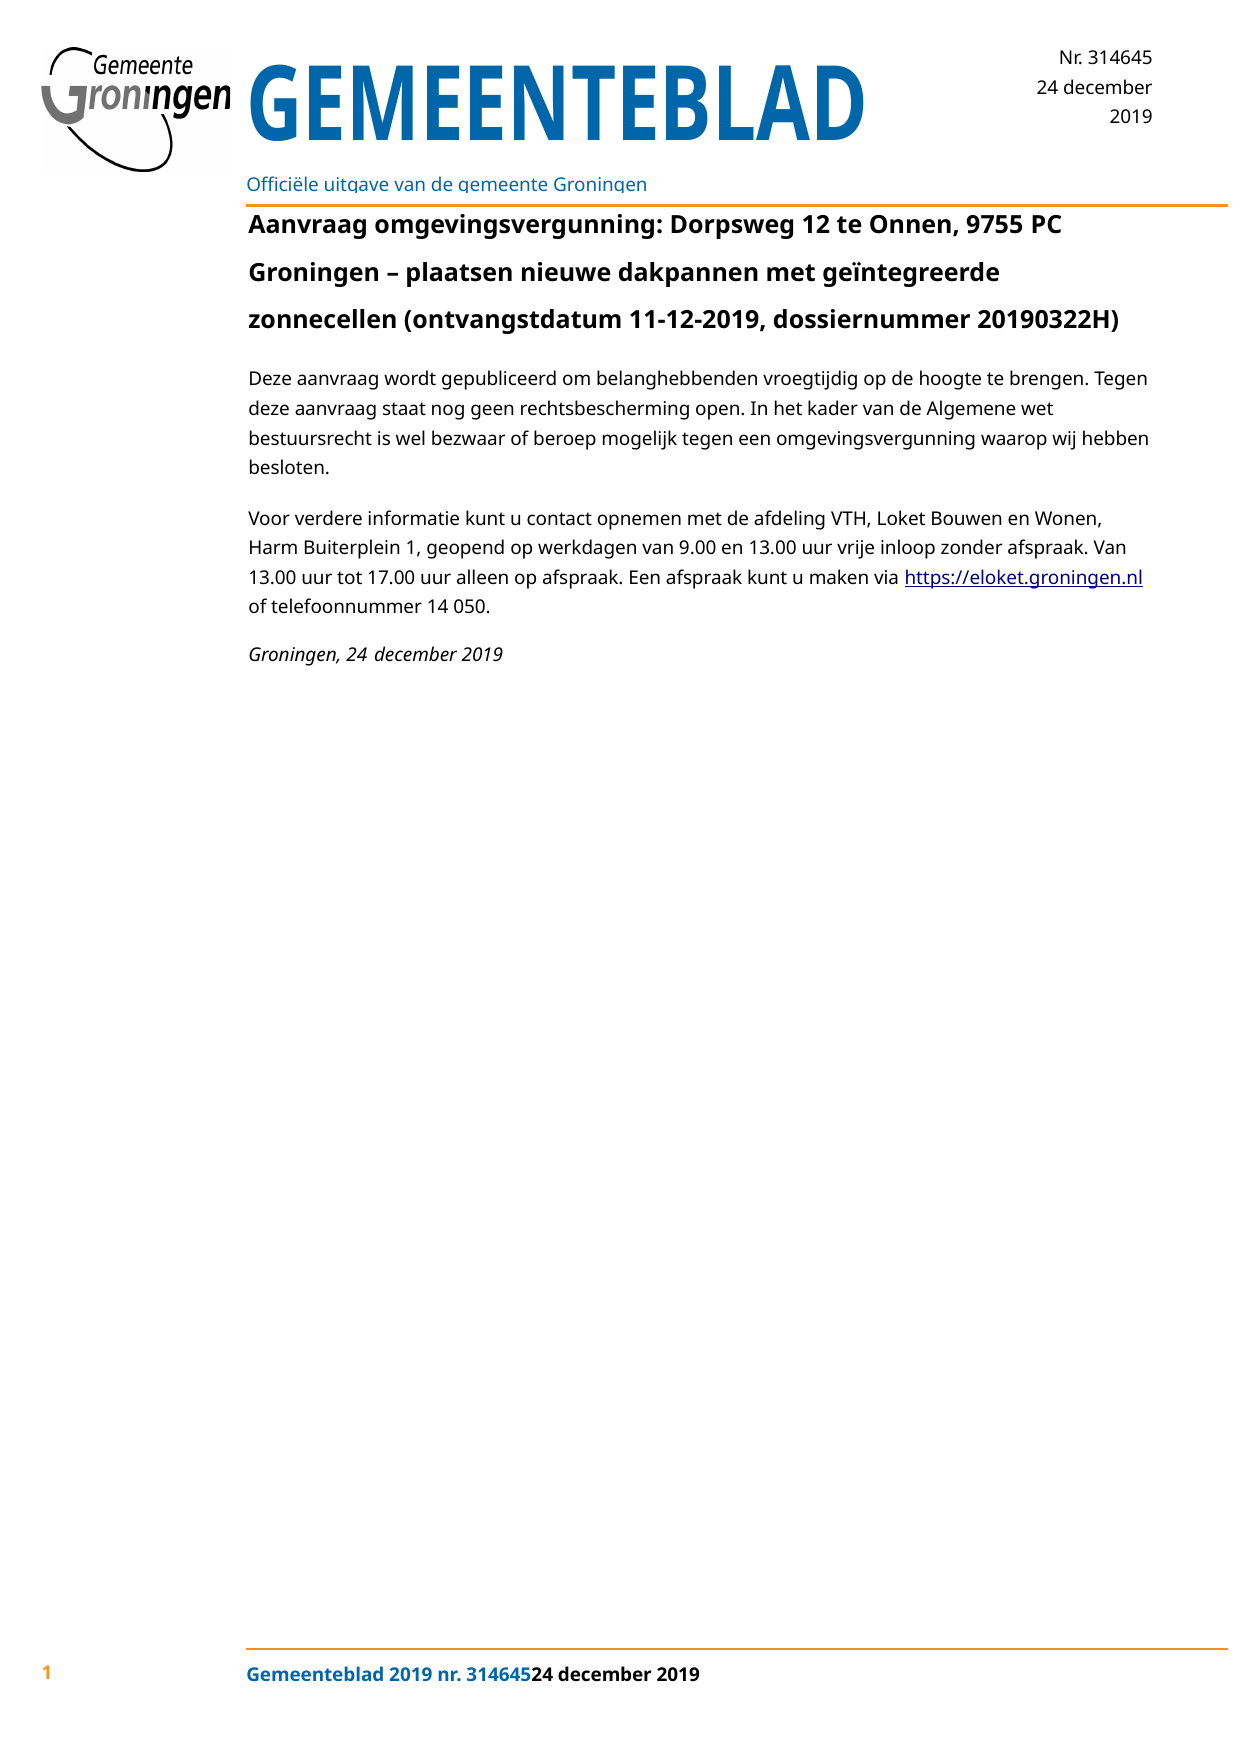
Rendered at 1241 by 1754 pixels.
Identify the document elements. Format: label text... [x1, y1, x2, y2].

text Groningen, 24 december 2019 [248, 641, 1152, 667]
text Deze aanvraag wordt gepubliceerd om belanghebbenden vroegtijdig op de hoogte te brengen. Tegen deze aanvraag staat nog geen rechtsbescherming open. In het kader van de Algemene wet bestuursrecht is wel bezwaar of beroep mogelijk tegen een omgevingsvergunning waarop wij hebben besloten. [248, 366, 1152, 480]
text Aanvraag omgevingsvergunning: Dorpsweg 12 te Onnen, 9755 PC Groningen – plaatsen nieuwe dakpannen met geïntegreerde zonnecellen (ontvangstdatum 11-12-2019, dossiernummer 20190322H) [248, 207, 1152, 336]
picture [41, 47, 231, 172]
text Voor verdere informatie kunt u contact opnemen met de afdeling VTH, Loket Bouwen en Wonen, Harm Buiterplein 1, geopend op werkdagen van 9.00 en 13.00 uur vrije inloop zonder afspraak. Van 13.00 uur tot 17.00 uur alleen op afspraak. Een afspraak kunt u maken via https://eloket.groningen.nl of telefoonnummer 14 050. [248, 505, 1152, 619]
